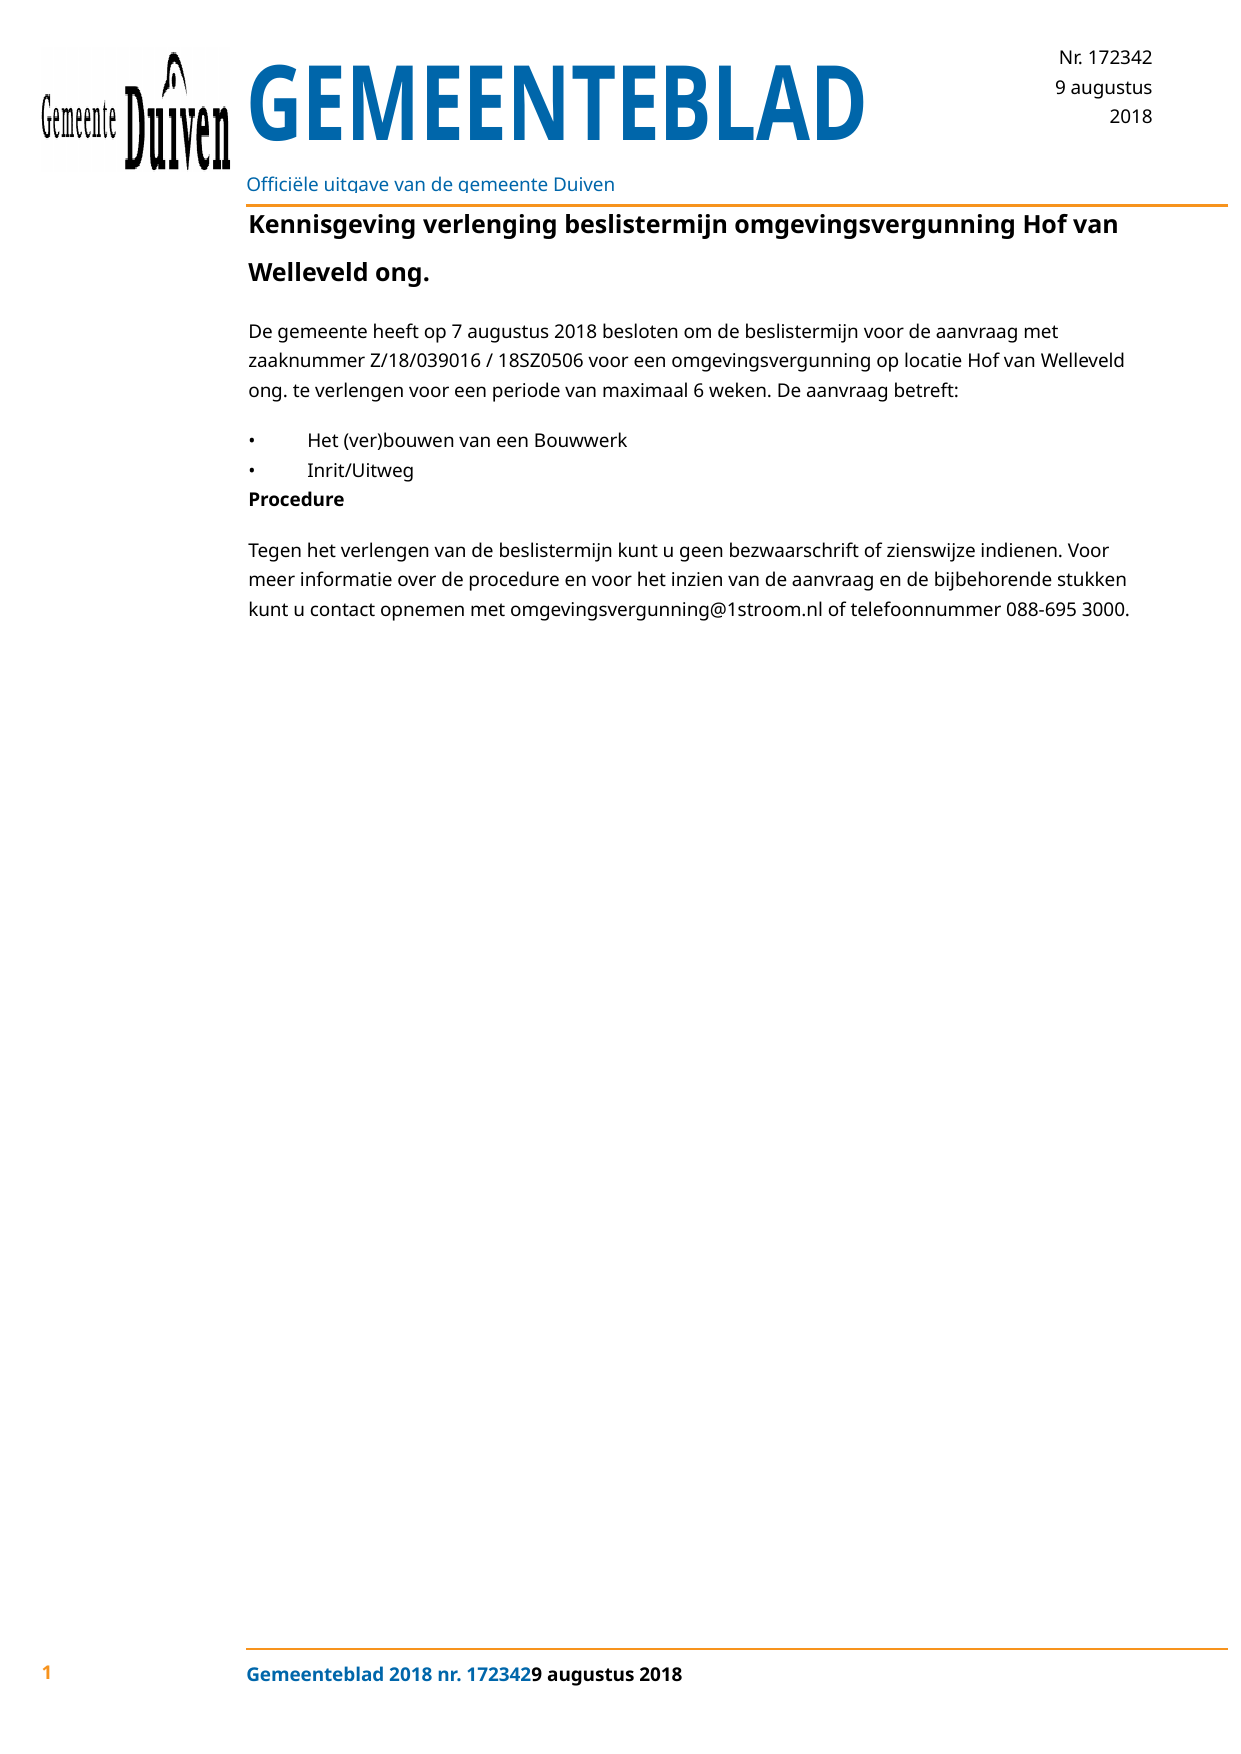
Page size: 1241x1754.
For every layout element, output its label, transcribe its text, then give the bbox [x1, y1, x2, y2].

list Het (ver)bouwen van een Bouwwerk [248, 427, 1152, 453]
text Kennisgeving verlenging beslistermijn omgevingsvergunning Hof van Welleveld ong. [248, 207, 1152, 288]
text Tegen het verlengen van de beslistermijn kunt u geen bezwaarschrift of zienswijze indienen. Voor meer informatie over de procedure en voor het inzien van de aanvraag en de bijbehorende stukken kunt u contact opnemen met omgevingsvergunning@1stroom.nl of telefoonnummer 088-695 3000. [248, 537, 1152, 622]
list Inrit/Uitweg [248, 457, 1152, 483]
text De gemeente heeft op 7 augustus 2018 besloten om de beslistermijn voor de aanvraag met zaaknummer Z/18/039016 / 18SZ0506 voor een omgevingsvergunning op locatie Hof van Welleveld ong. te verlengen voor een periode van maximaal 6 weken. De aanvraag betreft: [248, 318, 1152, 403]
text Procedure [248, 487, 1152, 512]
picture [41, 47, 231, 172]
